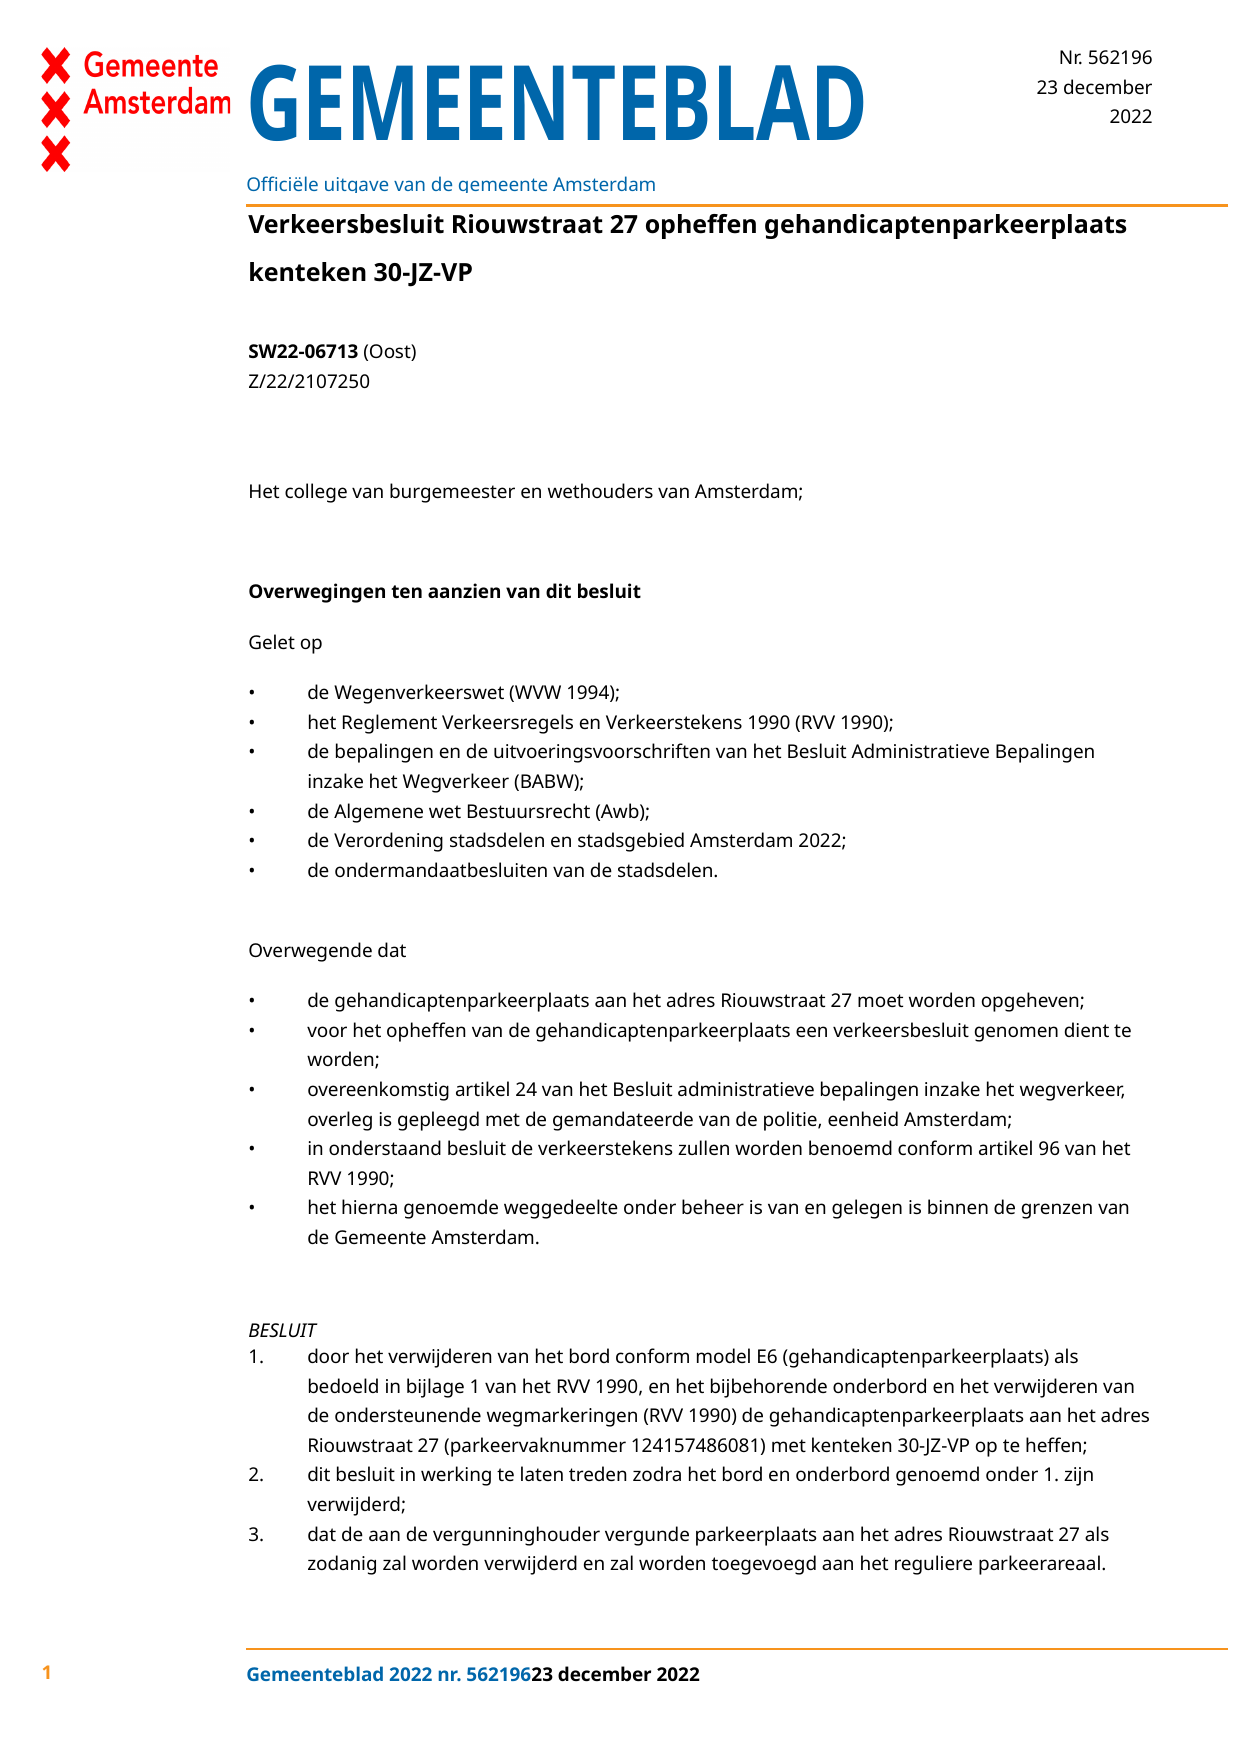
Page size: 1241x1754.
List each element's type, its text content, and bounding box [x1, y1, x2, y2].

list in onderstaand besluit de verkeerstekens zullen worden benoemd conform artikel 96 van het RVV 1990; [248, 1135, 1152, 1191]
list de Verordening stadsdelen en stadsgebied Amsterdam 2022; [248, 827, 1152, 853]
text Z/22/2107250 [248, 368, 1152, 394]
list het Reglement Verkeersregels en Verkeerstekens 1990 (RVV 1990); [248, 709, 1152, 735]
list voor het opheffen van de gehandicaptenparkeerplaats een verkeersbesluit genomen dient te worden; [248, 1017, 1152, 1072]
list overeenkomstig artikel 24 van het Besluit administratieve bepalingen inzake het wegverkeer, overleg is gepleegd met de gemandateerde van de politie, eenheid Amsterdam; [248, 1076, 1152, 1131]
text Gelet op [248, 629, 1152, 655]
text Het college van burgemeester en wethouders van Amsterdam; [248, 478, 1152, 503]
list de bepalingen en de uitvoeringsvoorschriften van het Besluit Administratieve Bepalingen inzake het Wegverkeer (BABW); [248, 739, 1152, 794]
list de Wegenverkeerswet (WVW 1994); [248, 679, 1152, 705]
list de Algemene wet Bestuursrecht (Awb); [248, 798, 1152, 823]
text Overwegingen ten aanzien van dit besluit [248, 579, 1152, 604]
text Verkeersbesluit Riouwstraat 27 opheffen gehandicaptenparkeerplaats kenteken 30-JZ-VP [248, 207, 1152, 288]
text BESLUIT [248, 1318, 1152, 1343]
list de ondermandaatbesluiten van de stadsdelen. [248, 857, 1152, 883]
list door het verwijderen van het bord conform model E6 (gehandicaptenparkeerplaats) als bedoeld in bijlage 1 van het RVV 1990, en het bijbehorende onderbord en het verwijderen van de ondersteunende wegmarkeringen (RVV 1990) de gehandicaptenparkeerplaats aan het adres Riouwstraat 27 (parkeervaknummer 124157486081) met kenteken 30-JZ-VP op te heffen; [248, 1343, 1152, 1458]
text Overwegende dat [248, 937, 1152, 963]
picture [41, 47, 231, 172]
list het hierna genoemde weggedeelte onder beheer is van en gelegen is binnen de grenzen van de Gemeente Amsterdam. [248, 1194, 1152, 1250]
list dit besluit in werking te laten treden zodra het bord en onderbord genoemd onder 1. zijn verwijderd; [248, 1462, 1152, 1517]
list dat de aan de vergunninghouder vergunde parkeerplaats aan het adres Riouwstraat 27 als zodanig zal worden verwijderd en zal worden toegevoegd aan het reguliere parkeerareaal. [248, 1521, 1152, 1576]
list de gehandicaptenparkeerplaats aan het adres Riouwstraat 27 moet worden opgeheven; [248, 987, 1152, 1013]
text SW22-06713 (Oost) [248, 339, 1152, 364]
